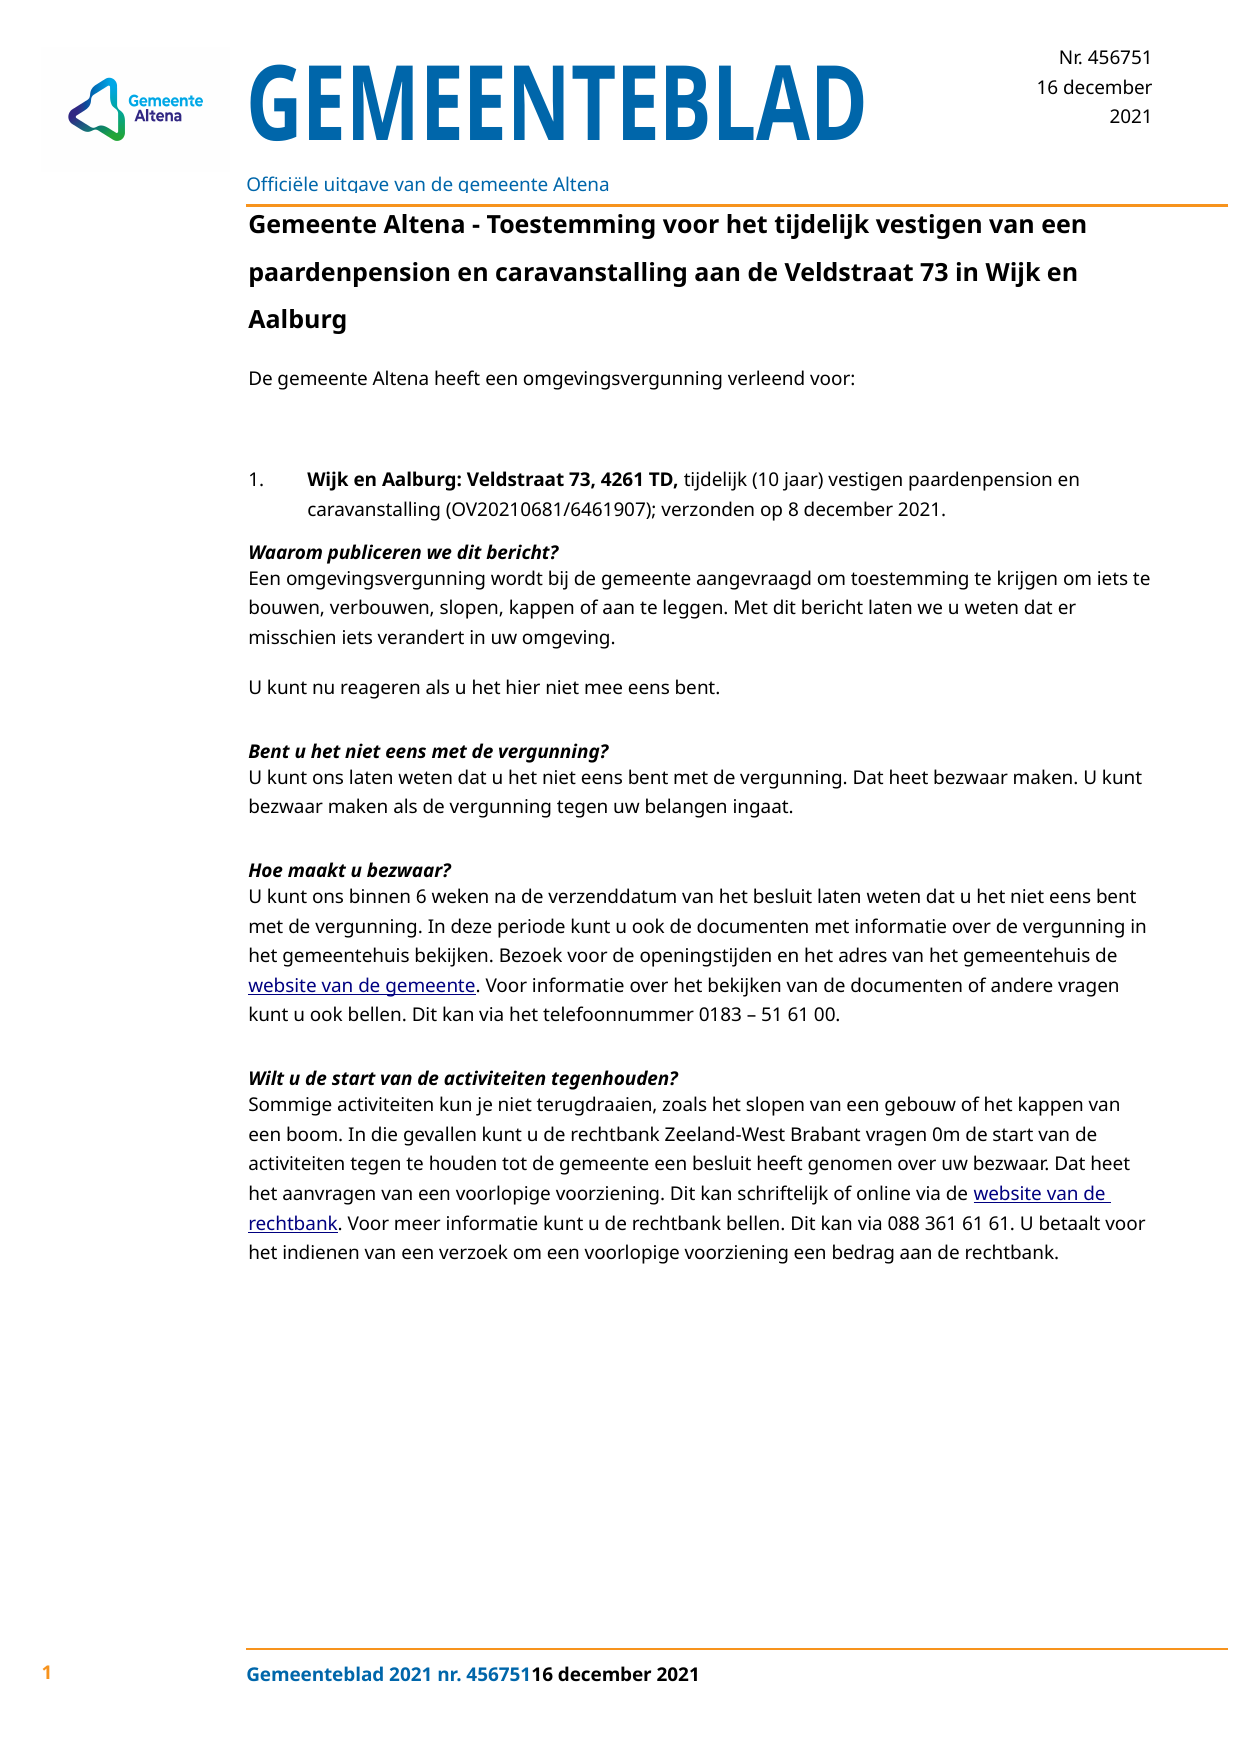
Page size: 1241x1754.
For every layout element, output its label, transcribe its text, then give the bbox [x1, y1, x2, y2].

text De gemeente Altena heeft een omgevingsvergunning verleend voor: [248, 366, 1152, 391]
text U kunt ons binnen 6 weken na de verzenddatum van het besluit laten weten dat u het niet eens bent met de vergunning. In deze periode kunt u ook de documenten met informatie over de vergunning in het gemeentehuis bekijken. Bezoek voor de openingstijden en het adres van het gemeentehuis de website van de gemeente. Voor informatie over het bekijken van de documenten of andere vragen kunt u ook bellen. Dit kan via het telefoonnummer 0183 – 51 61 00. [248, 883, 1152, 1027]
text Waarom publiceren we dit bericht? [248, 539, 1152, 565]
list Wijk en Aalburg: Veldstraat 73, 4261 TD, tijdelijk (10 jaar) vestigen paardenpension en caravanstalling (OV20210681/6461907); verzonden op 8 december 2021. [248, 466, 1152, 522]
text U kunt ons laten weten dat u het niet eens bent met de vergunning. Dat heet bezwaar maken. U kunt bezwaar maken als de vergunning tegen uw belangen ingaat. [248, 764, 1152, 819]
text Hoe maakt u bezwaar? [248, 858, 1152, 883]
text Wilt u de start van de activiteiten tegenhouden? [248, 1066, 1152, 1091]
text Een omgevingsvergunning wordt bij de gemeente aangevraagd om toestemming te krijgen om iets te bouwen, verbouwen, slopen, kappen of aan te leggen. Met dit bericht laten we u weten dat er misschien iets verandert in uw omgeving. [248, 565, 1152, 650]
text U kunt nu reageren als u het hier niet mee eens bent. [248, 674, 1152, 700]
picture [41, 47, 231, 172]
text Sommige activiteiten kun je niet terugdraaien, zoals het slopen van een gebouw of het kappen van een boom. In die gevallen kunt u de rechtbank Zeeland-West Brabant vragen 0m de start van de activiteiten tegen te houden tot de gemeente een besluit heeft genomen over uw bezwaar. Dat heet het aanvragen van een voorlopige voorziening. Dit kan schriftelijk of online via de website van de rechtbank. Voor meer informatie kunt u de rechtbank bellen. Dit kan via 088 361 61 61. U betaalt voor het indienen van een verzoek om een voorlopige voorziening een bedrag aan de rechtbank. [248, 1091, 1152, 1265]
text Gemeente Altena - Toestemming voor het tijdelijk vestigen van een paardenpension en caravanstalling aan de Veldstraat 73 in Wijk en Aalburg [248, 207, 1152, 336]
text Bent u het niet eens met de vergunning? [248, 738, 1152, 764]
